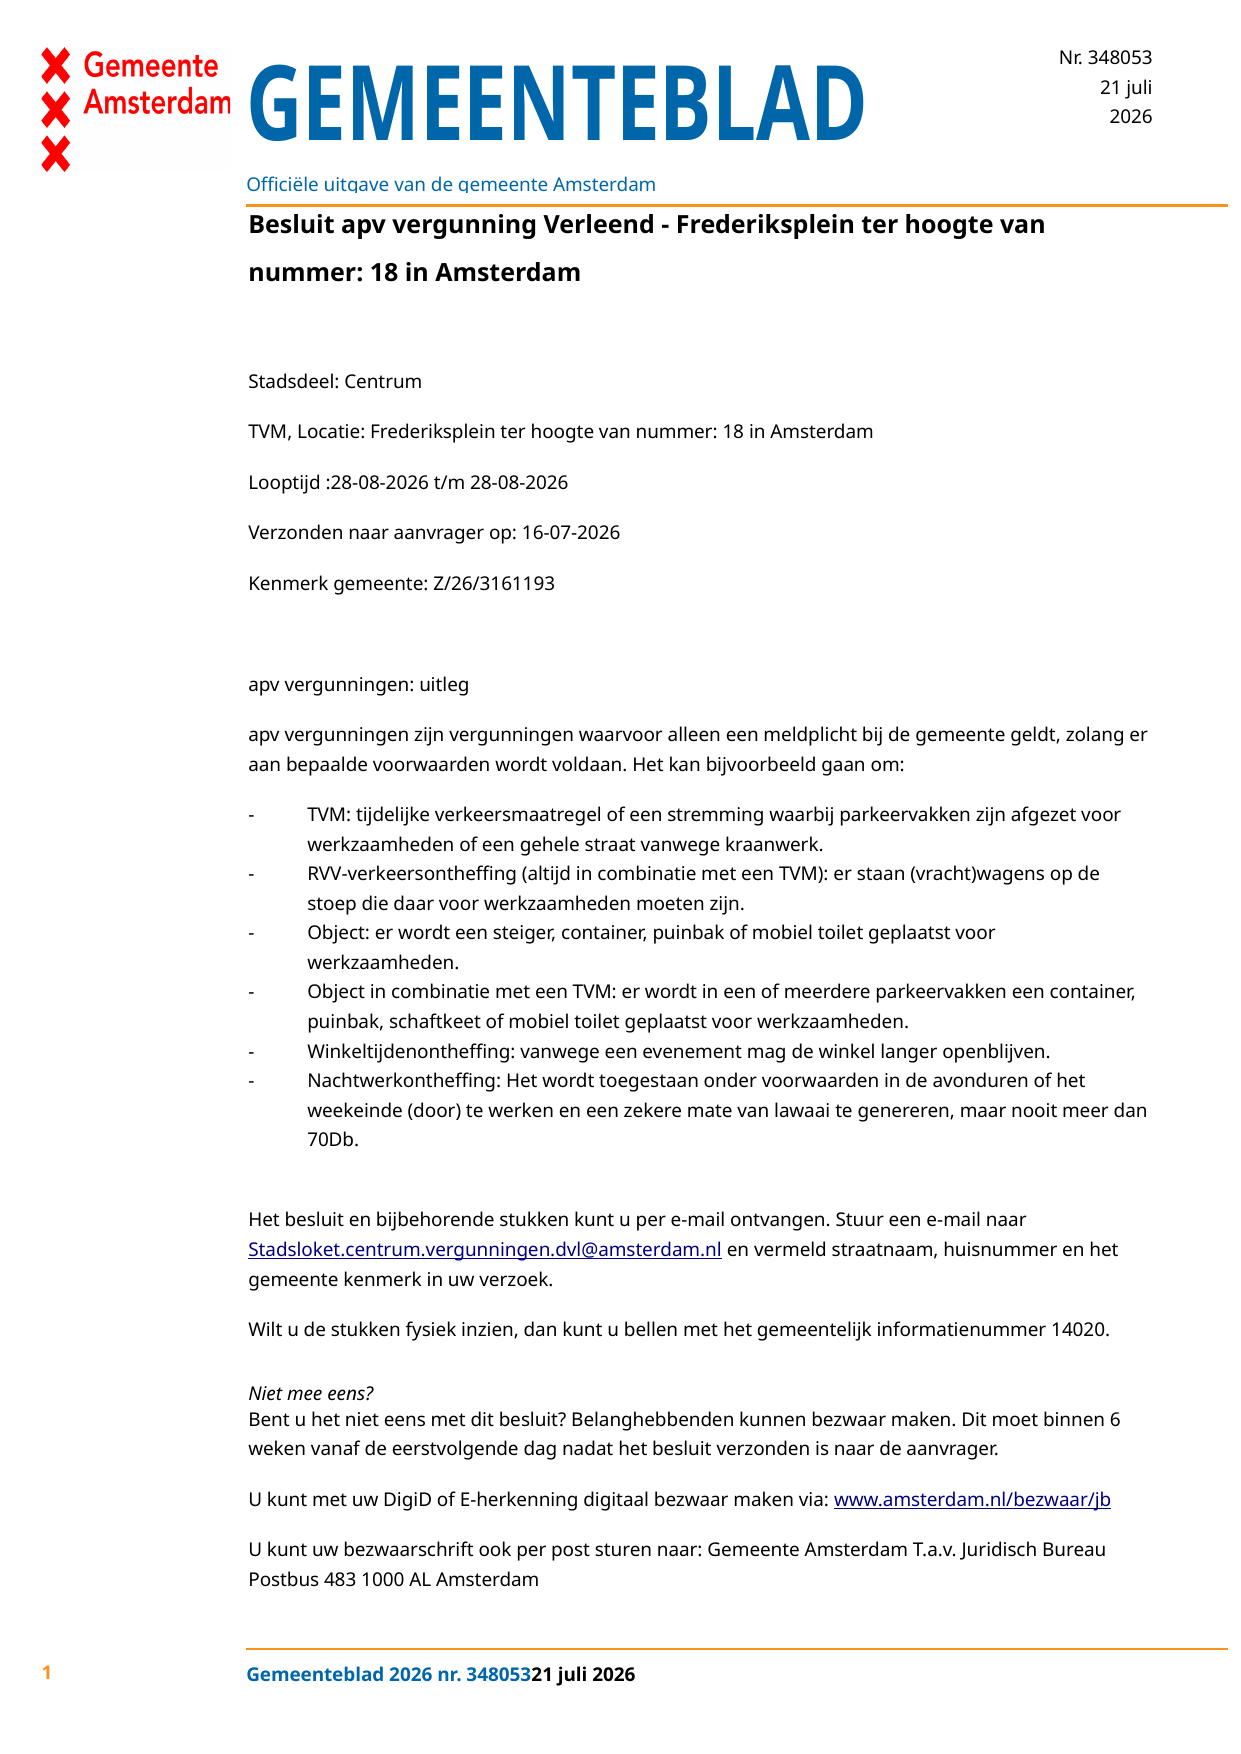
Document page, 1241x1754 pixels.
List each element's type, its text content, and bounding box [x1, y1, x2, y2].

text apv vergunningen zijn vergunningen waarvoor alleen een meldplicht bij de gemeente geldt, zolang er aan bepaalde voorwaarden wordt voldaan. Het kan bijvoorbeeld gaan om: [248, 721, 1152, 777]
picture [41, 47, 231, 172]
text Bent u het niet eens met dit besluit? Belanghebbenden kunnen bezwaar maken. Dit moet binnen 6 weken vanaf de eerstvolgende dag nadat het besluit verzonden is naar de aanvrager. [248, 1406, 1152, 1461]
text apv vergunningen: uitleg [248, 671, 1152, 697]
text U kunt uw bezwaarschrift ook per post sturen naar: Gemeente Amsterdam T.a.v. Juridisch Bureau Postbus 483 1000 AL Amsterdam [248, 1536, 1152, 1592]
list RVV-verkeersontheffing (altijd in combinatie met een TVM): er staan (vracht)wagens op de stoep die daar voor werkzaamheden moeten zijn. [248, 860, 1152, 916]
text Niet mee eens? [248, 1380, 1152, 1406]
list Object: er wordt een steiger, container, puinbak of mobiel toilet geplaatst voor werkzaamheden. [248, 919, 1152, 975]
text Wilt u de stukken fysiek inzien, dan kunt u bellen met het gemeentelijk informatienummer 14020. [248, 1316, 1152, 1342]
text Verzonden naar aanvrager op: 16-07-2026 [248, 519, 1152, 545]
text Het besluit en bijbehorende stukken kunt u per e-mail ontvangen. Stuur een e-mail naar Stadsloket.centrum.vergunningen.dvl@amsterdam.nl en vermeld straatnaam, huisnummer en het gemeente kenmerk in uw verzoek. [248, 1207, 1152, 1292]
text Kenmerk gemeente: Z/26/3161193 [248, 570, 1152, 596]
text U kunt met uw DigiD of E-herkenning digitaal bezwaar maken via: www.amsterdam.nl/bezwaar/jb [248, 1486, 1152, 1512]
text Looptijd :28-08-2026 t/m 28-08-2026 [248, 469, 1152, 495]
list TVM: tijdelijke verkeersmaatregel of een stremming waarbij parkeervakken zijn afgezet voor werkzaamheden of een gehele straat vanwege kraanwerk. [248, 801, 1152, 857]
text Besluit apv vergunning Verleend - Frederiksplein ter hoogte van nummer: 18 in Amsterdam [248, 207, 1152, 288]
text TVM, Locatie: Frederiksplein ter hoogte van nummer: 18 in Amsterdam [248, 419, 1152, 444]
text Stadsdeel: Centrum [248, 368, 1152, 394]
list Nachtwerkontheffing: Het wordt toegestaan onder voorwaarden in de avonduren of het weekeinde (door) te werken en een zekere mate van lawaai te genereren, maar nooit meer dan 70Db. [248, 1067, 1152, 1152]
list Object in combinatie met een TVM: er wordt in een of meerdere parkeervakken een container, puinbak, schaftkeet of mobiel toilet geplaatst voor werkzaamheden. [248, 979, 1152, 1034]
list Winkeltijdenontheffing: vanwege een evenement mag de winkel langer openblijven. [248, 1038, 1152, 1064]
